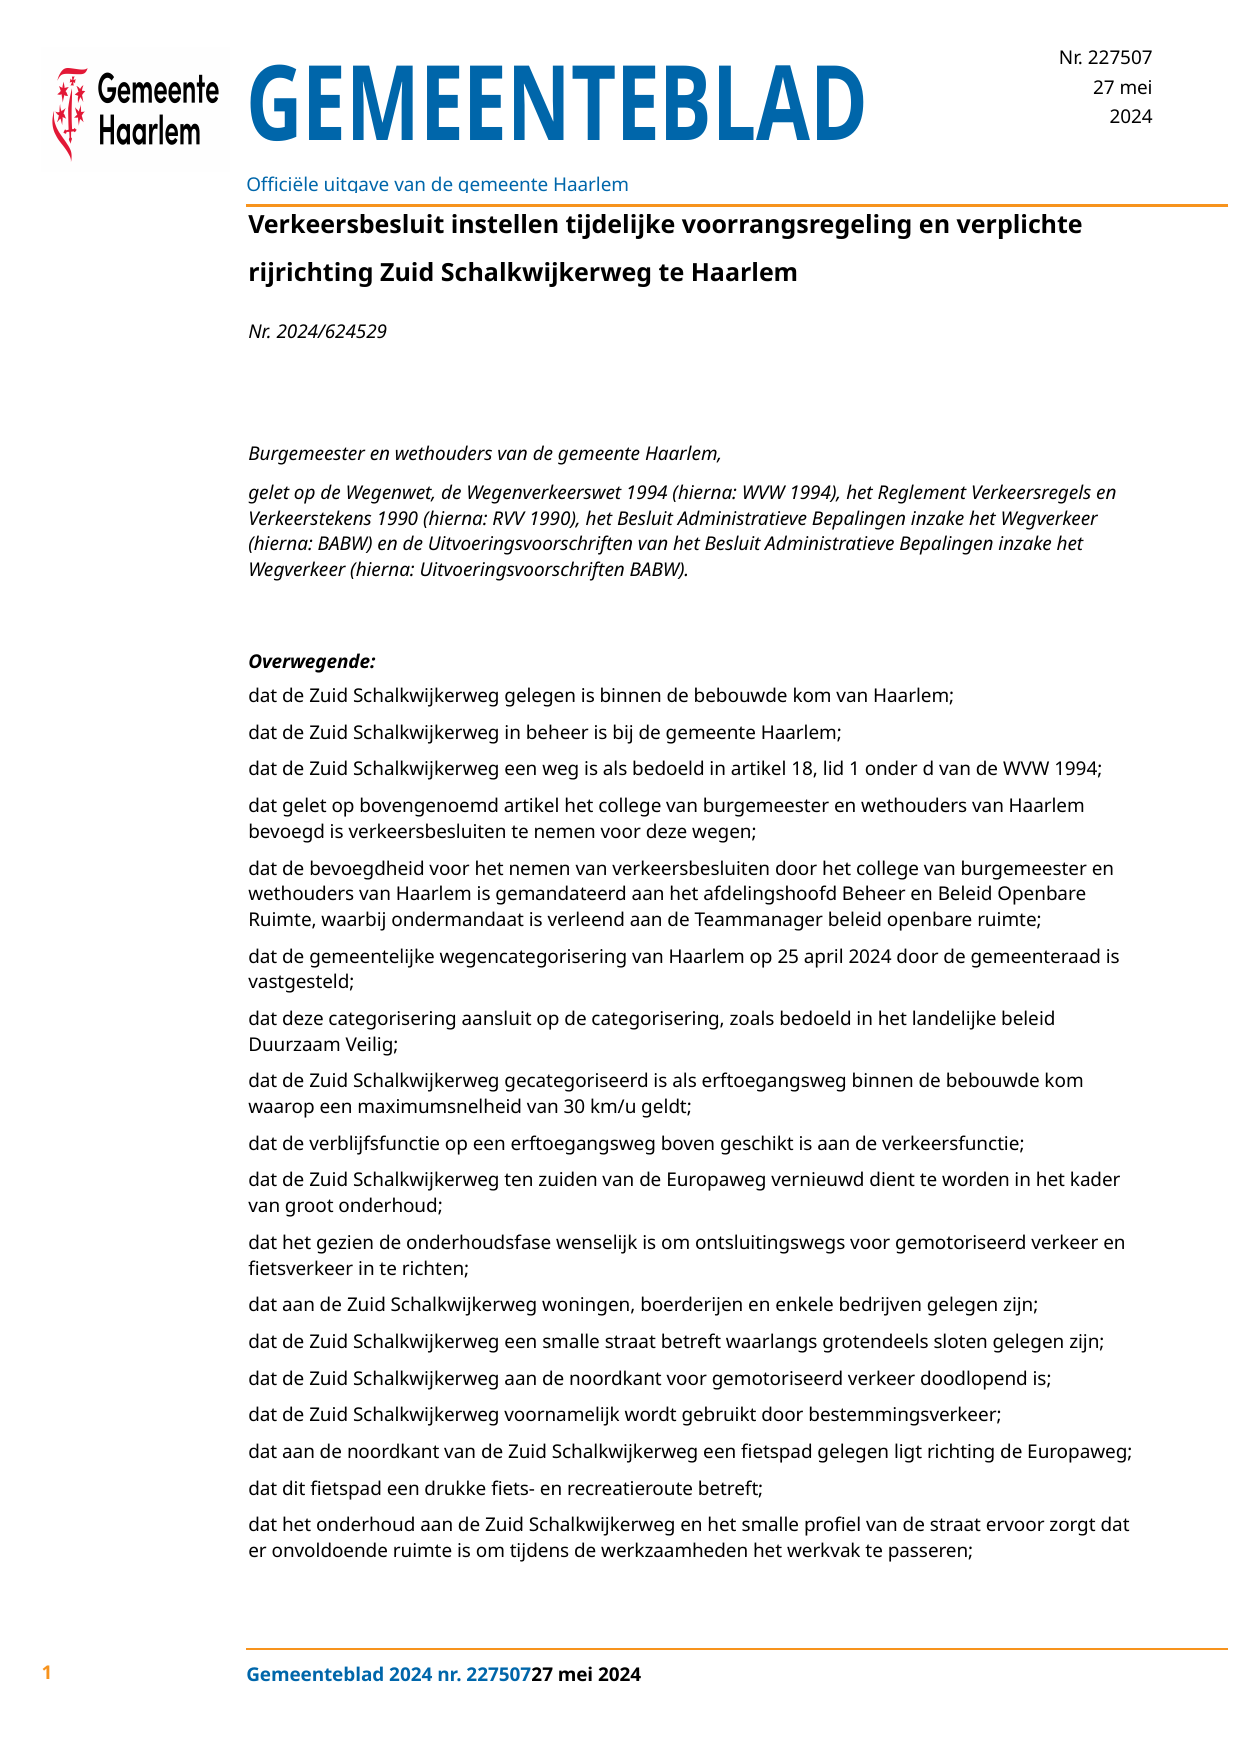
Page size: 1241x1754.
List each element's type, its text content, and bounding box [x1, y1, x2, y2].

text dat de Zuid Schalkwijkerweg een weg is als bedoeld in artikel 18, lid 1 onder d van de WVW 1994; [248, 756, 1152, 781]
text Nr. 2024/624529 [248, 318, 1152, 344]
text dat de bevoegdheid voor het nemen van verkeersbesluiten door het college van burgemeester en wethouders van Haarlem is gemandateerd aan het afdelingshoofd Beheer en Beleid Openbare Ruimte, waarbij ondermandaat is verleend aan de Teammanager beleid openbare ruimte; [248, 855, 1152, 932]
text dat de Zuid Schalkwijkerweg aan de noordkant voor gemotoriseerd verkeer doodlopend is; [248, 1365, 1152, 1391]
text Burgemeester en wethouders van de gemeente Haarlem, [248, 440, 1152, 465]
text dat de Zuid Schalkwijkerweg ten zuiden van de Europaweg vernieuwd dient te worden in het kader van groot onderhoud; [248, 1167, 1152, 1218]
text dat deze categorisering aansluit op de categorisering, zoals bedoeld in het landelijke beleid Duurzaam Veilig; [248, 1005, 1152, 1057]
text dat aan de Zuid Schalkwijkerweg woningen, boerderijen en enkele bedrijven gelegen zijn; [248, 1291, 1152, 1317]
text dat de Zuid Schalkwijkerweg gecategoriseerd is als erftoegangsweg binnen de bebouwde kom waarop een maximumsnelheid van 30 km/u geldt; [248, 1068, 1152, 1119]
picture [41, 47, 231, 172]
text dat de Zuid Schalkwijkerweg een smalle straat betreft waarlangs grotendeels sloten gelegen zijn; [248, 1328, 1152, 1354]
text dat de Zuid Schalkwijkerweg in beheer is bij de gemeente Haarlem; [248, 719, 1152, 745]
text Overwegende: [248, 648, 1152, 674]
text dat de Zuid Schalkwijkerweg voornamelijk wordt gebruikt door bestemmingsverkeer; [248, 1401, 1152, 1427]
text dat gelet op bovengenoemd artikel het college van burgemeester en wethouders van Haarlem bevoegd is verkeersbesluiten te nemen voor deze wegen; [248, 792, 1152, 844]
text dat de verblijfsfunctie op een erftoegangsweg boven geschikt is aan de verkeersfunctie; [248, 1130, 1152, 1156]
text dat de Zuid Schalkwijkerweg gelegen is binnen de bebouwde kom van Haarlem; [248, 682, 1152, 708]
text dat de gemeentelijke wegencategorisering van Haarlem op 25 april 2024 door de gemeenteraad is vastgesteld; [248, 943, 1152, 994]
text dat dit fietspad een drukke fiets- en recreatieroute betreft; [248, 1475, 1152, 1501]
text dat het onderhoud aan de Zuid Schalkwijkerweg en het smalle profiel van de straat ervoor zorgt dat er onvoldoende ruimte is om tijdens de werkzaamheden het werkvak te passeren; [248, 1511, 1152, 1563]
text gelet op de Wegenwet, de Wegenverkeerswet 1994 (hierna: WVW 1994), het Reglement Verkeersregels en Verkeerstekens 1990 (hierna: RVV 1990), het Besluit Administratieve Bepalingen inzake het Wegverkeer (hierna: BABW) en de Uitvoeringsvoorschriften van het Besluit Administratieve Bepalingen inzake het Wegverkeer (hierna: Uitvoeringsvoorschriften BABW). [248, 479, 1152, 582]
text dat aan de noordkant van de Zuid Schalkwijkerweg een fietspad gelegen ligt richting de Europaweg; [248, 1438, 1152, 1464]
text Verkeersbesluit instellen tijdelijke voorrangsregeling en verplichte rijrichting Zuid Schalkwijkerweg te Haarlem [248, 207, 1152, 288]
text dat het gezien de onderhoudsfase wenselijk is om ontsluitingswegs voor gemotoriseerd verkeer en fietsverkeer in te richten; [248, 1229, 1152, 1281]
